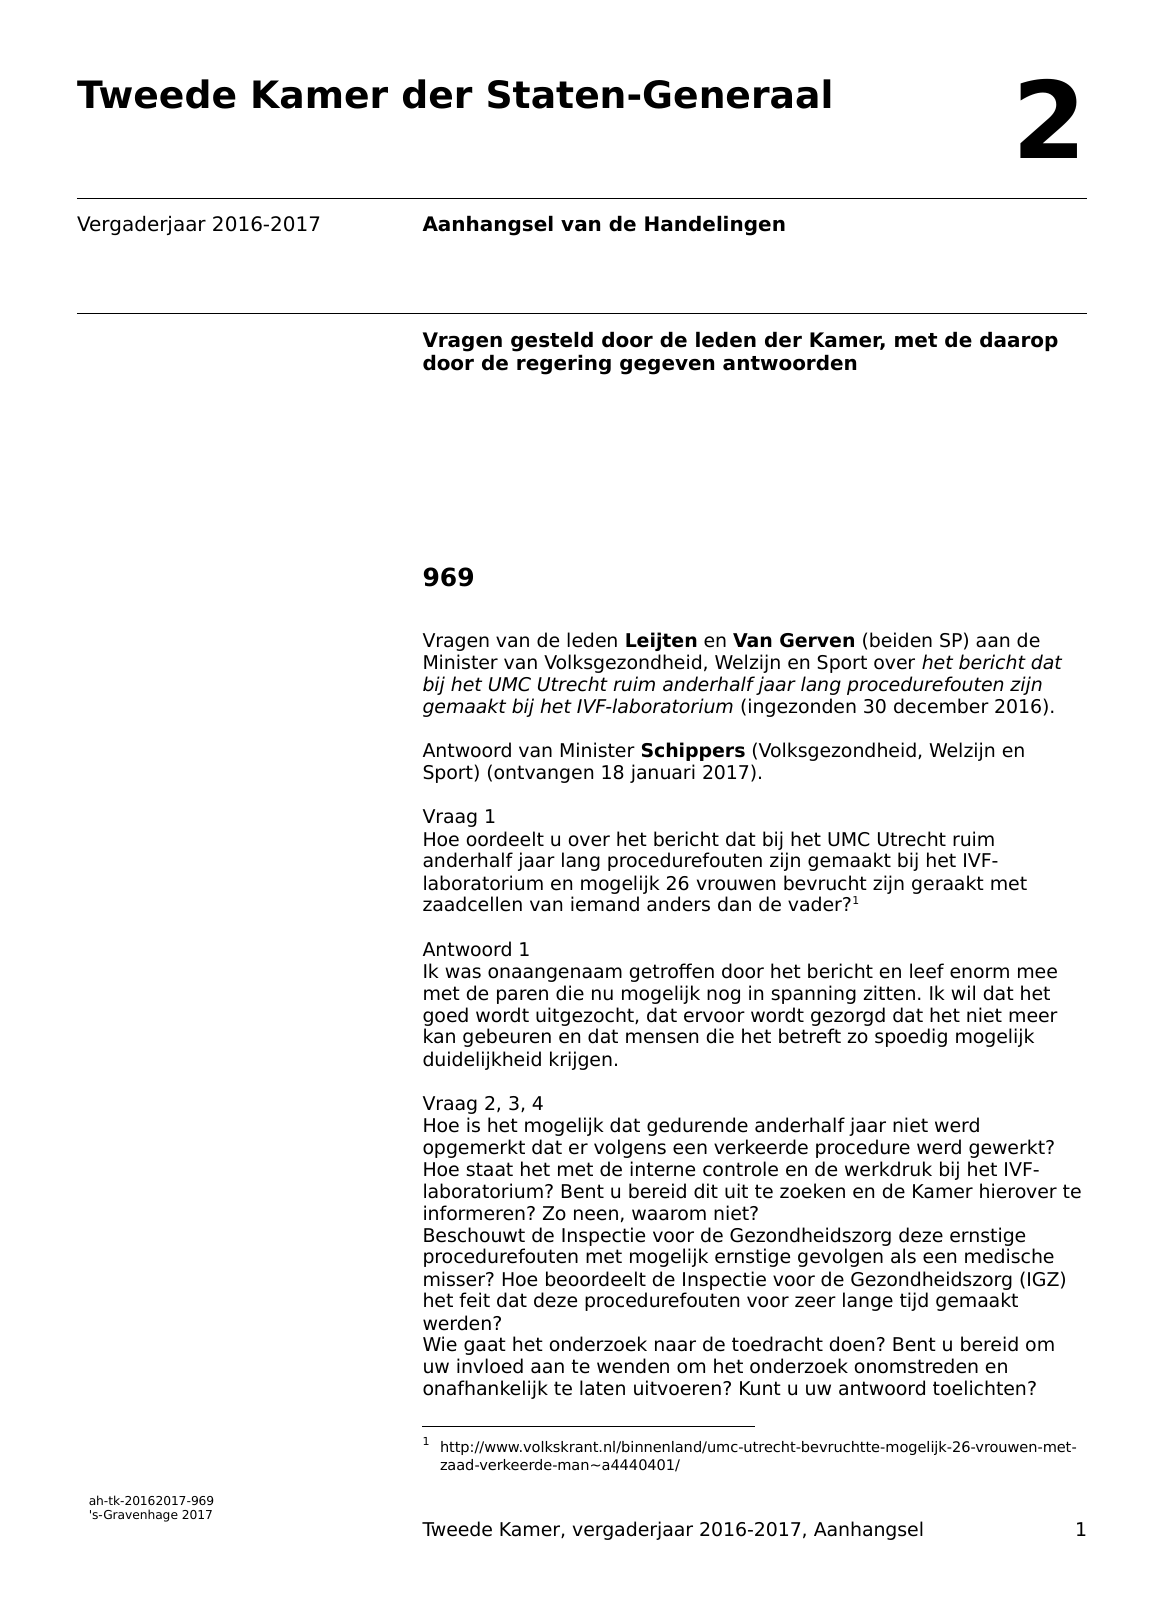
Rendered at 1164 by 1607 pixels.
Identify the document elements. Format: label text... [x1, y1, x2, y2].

text 969 [422, 563, 1087, 592]
text Hoe oordeelt u over het bericht dat bij het UMC Utrecht ruim anderhalf jaar lang procedurefouten zijn gemaakt bij het IVF-laboratorium en mogelijk 26 vrouwen bevrucht zijn geraakt met zaadcellen van iemand anders dan de vader? [422, 828, 1087, 916]
text Vragen van de leden Leijten en Van Gerven (beiden SP) aan de Minister van Volksgezondheid, Welzijn en Sport over het bericht dat bij het UMC Utrecht ruim anderhalf jaar lang procedurefouten zijn gemaakt bij het IVF-laboratorium (ingezonden 30 december 2016). [422, 630, 1087, 718]
text Antwoord 1 [422, 938, 1087, 961]
table_cell [77, 314, 422, 375]
text http://www.volkskrant.nl/binnenland/umc-utrecht-bevruchtte-mogelijk-26-vrouwen-met-zaad-verkeerde-man~a4440401/ [422, 1435, 1087, 1474]
text Ik was onaangenaam getroffen door het bericht en leef enorm mee met de paren die nu mogelijk nog in spanning zitten. Ik wil dat het goed wordt uitgezocht, dat ervoor wordt gezorgd dat het niet meer kan gebeuren en dat mensen die het betreft zo spoedig mogelijk duidelijkheid krijgen. [422, 961, 1087, 1070]
text Beschouwt de Inspectie voor de Gezondheidszorg deze ernstige procedurefouten met mogelijk ernstige gevolgen als een medische misser? Hoe beoordeelt de Inspectie voor de Gezondheidszorg (IGZ) het feit dat deze procedurefouten voor zeer lange tijd gemaakt werden? [422, 1224, 1087, 1334]
text Wie gaat het onderzoek naar de toedracht doen? Bent u bereid om uw invloed aan te wenden om het onderzoek onomstreden en onafhankelijk te laten uitvoeren? Kunt u uw antwoord toelichten? [422, 1334, 1087, 1400]
table_header Tweede Kamer der Staten-Generaal [77, 59, 886, 198]
table_cell Vergaderjaar 2016-2017 [77, 199, 422, 313]
text Hoe is het mogelijk dat gedurende anderhalf jaar niet werd opgemerkt dat er volgens een verkeerde procedure werd gewerkt? Hoe staat het met de interne controle en de werkdruk bij het IVF-laboratorium? Bent u bereid dit uit te zoeken en de Kamer hierover te informeren? Zo neen, waarom niet? [422, 1114, 1087, 1224]
text Antwoord van Minister Schippers (Volksgezondheid, Welzijn en Sport) (ontvangen 18 januari 2017). [422, 740, 1087, 784]
text 's-Gravenhage 2017 [88, 1508, 323, 1522]
table_cell Aanhangsel van de Handelingen [422, 199, 1087, 313]
text Vraag 2, 3, 4 [422, 1093, 1087, 1114]
table_cell Vragen gesteld door de leden der Kamer, met de daarop door de regering gegeven antwoorden [422, 314, 1087, 375]
table_header 2 [886, 59, 1087, 198]
text ah-tk-20162017-969 [88, 1494, 323, 1508]
text Vraag 1 [422, 806, 1087, 828]
